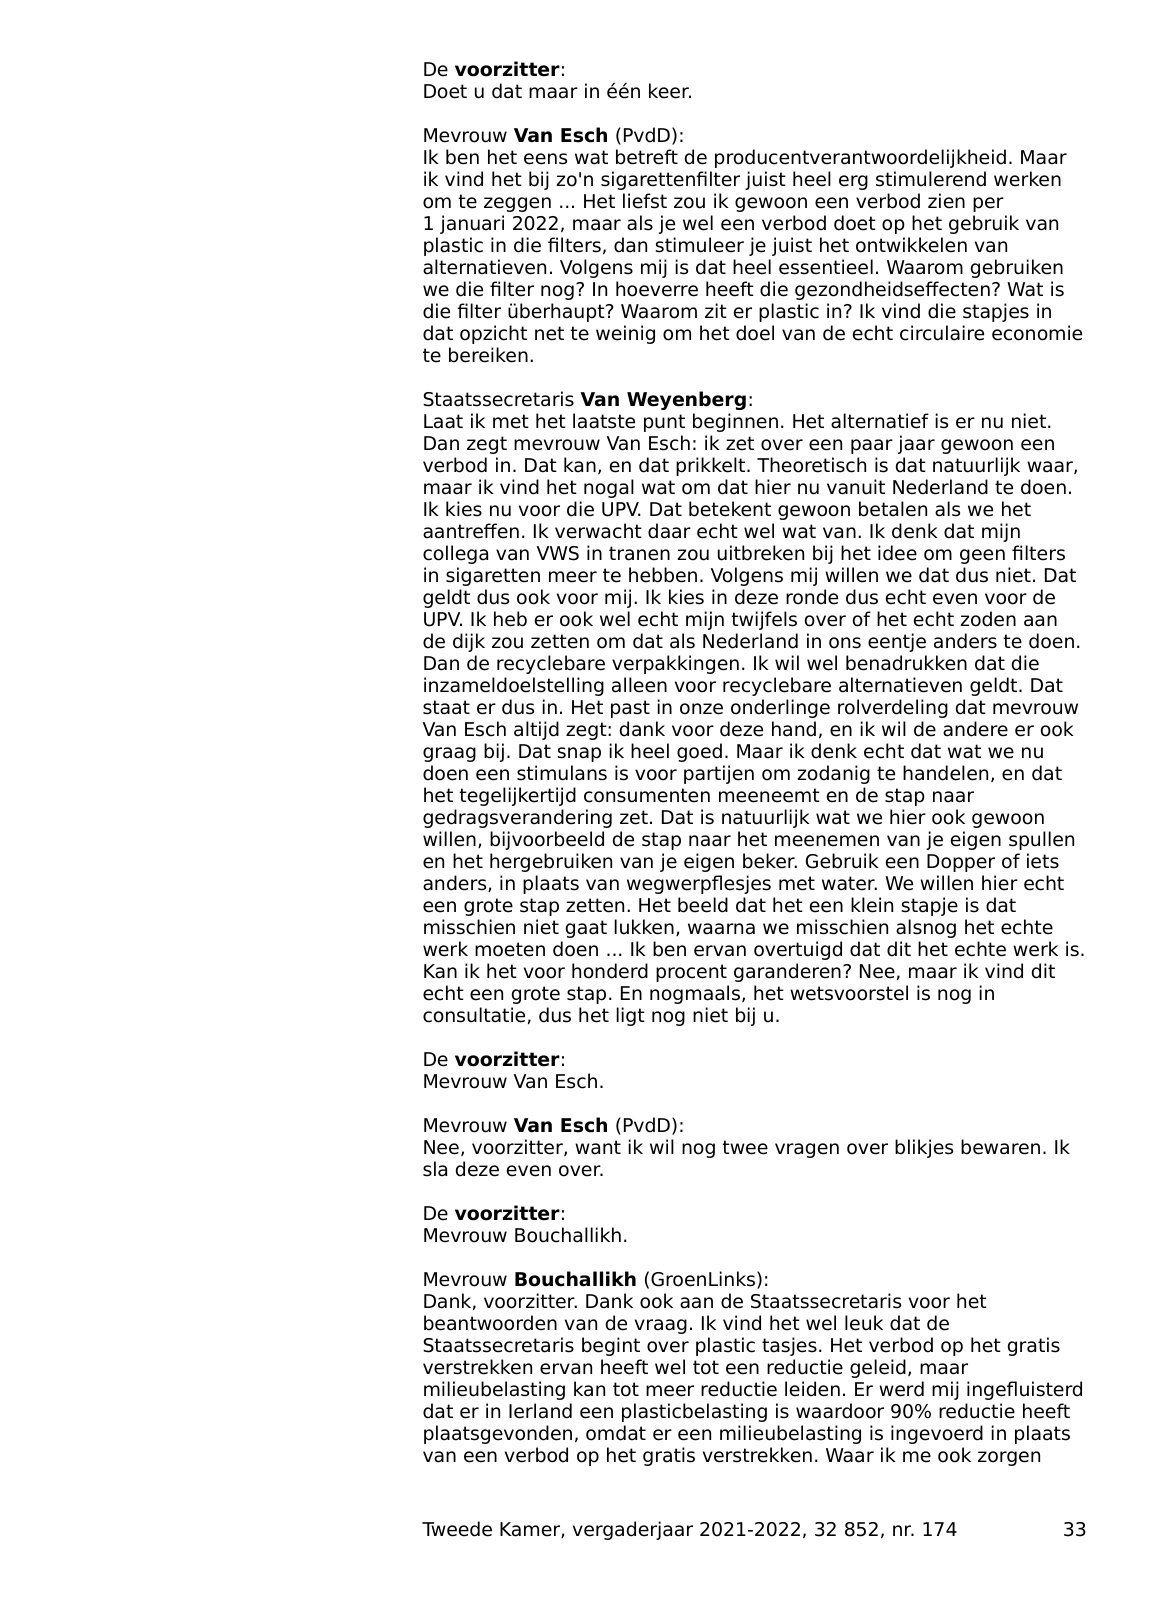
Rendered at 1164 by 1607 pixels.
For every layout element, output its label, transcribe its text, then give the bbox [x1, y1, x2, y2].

text Mevrouw Van Esch (PvdD): [422, 1115, 1087, 1137]
text De voorzitter: [422, 1203, 1087, 1225]
text Nee, voorzitter, want ik wil nog twee vragen over blikjes bewaren. Ik sla deze even over. [422, 1137, 1087, 1181]
text Dank, voorzitter. Dank ook aan de Staatssecretaris voor het beantwoorden van de vraag. Ik vind het wel leuk dat de Staatssecretaris begint over plastic tasjes. Het verbod op het gratis verstrekken ervan heeft wel tot een reductie geleid, maar milieubelasting kan tot meer reductie leiden. Er werd mij ingefluisterd dat er in Ierland een plasticbelasting is waardoor 90% reductie heeft plaatsgevonden, omdat er een milieubelasting is ingevoerd in plaats van een verbod op het gratis verstrekken. Waar ik me ook zorgen [422, 1291, 1087, 1467]
text Dan de recyclebare verpakkingen. Ik wil wel benadrukken dat die inzameldoelstelling alleen voor recyclebare alternatieven geldt. Dat staat er dus in. Het past in onze onderlinge rolverdeling dat mevrouw Van Esch altijd zegt: dank voor deze hand, en ik wil de andere er ook graag bij. Dat snap ik heel goed. Maar ik denk echt dat wat we nu doen een stimulans is voor partijen om zodanig te handelen, en dat het tegelijkertijd consumenten meeneemt en de stap naar gedragsverandering zet. Dat is natuurlijk wat we hier ook gewoon willen, bijvoorbeeld de stap naar het meenemen van je eigen spullen en het hergebruiken van je eigen beker. Gebruik een Dopper of iets anders, in plaats van wegwerpflesjes met water. We willen hier echt een grote stap zetten. Het beeld dat het een klein stapje is dat misschien niet gaat lukken, waarna we misschien alsnog het echte werk moeten doen ... Ik ben ervan overtuigd dat dit het echte werk is. Kan ik het voor honderd procent garanderen? Nee, maar ik vind dit echt een grote stap. En nogmaals, het wetsvoorstel is nog in consultatie, dus het ligt nog niet bij u. [422, 653, 1087, 1027]
text Laat ik met het laatste punt beginnen. Het alternatief is er nu niet. Dan zegt mevrouw Van Esch: ik zet over een paar jaar gewoon een verbod in. Dat kan, en dat prikkelt. Theoretisch is dat natuurlijk waar, maar ik vind het nogal wat om dat hier nu vanuit Nederland te doen. Ik kies nu voor die UPV. Dat betekent gewoon betalen als we het aantreffen. Ik verwacht daar echt wel wat van. Ik denk dat mijn collega van VWS in tranen zou uitbreken bij het idee om geen filters in sigaretten meer te hebben. Volgens mij willen we dat dus niet. Dat geldt dus ook voor mij. Ik kies in deze ronde dus echt even voor de UPV. Ik heb er ook wel echt mijn twijfels over of het echt zoden aan de dijk zou zetten om dat als Nederland in ons eentje anders te doen. [422, 411, 1087, 653]
text Staatssecretaris Van Weyenberg: [422, 389, 1087, 411]
text Mevrouw Van Esch. [422, 1071, 1087, 1093]
text De voorzitter: [422, 1049, 1087, 1071]
text Mevrouw Bouchallikh. [422, 1225, 1087, 1247]
text De voorzitter: [422, 59, 1087, 81]
text Ik ben het eens wat betreft de producentverantwoordelijkheid. Maar ik vind het bij zo'n sigarettenfilter juist heel erg stimulerend werken om te zeggen ... Het liefst zou ik gewoon een verbod zien per 1 januari 2022, maar als je wel een verbod doet op het gebruik van plastic in die filters, dan stimuleer je juist het ontwikkelen van alternatieven. Volgens mij is dat heel essentieel. Waarom gebruiken we die filter nog? In hoeverre heeft die gezondheidseffecten? Wat is die filter überhaupt? Waarom zit er plastic in? Ik vind die stapjes in dat opzicht net te weinig om het doel van de echt circulaire economie te bereiken. [422, 147, 1087, 367]
text Doet u dat maar in één keer. [422, 81, 1087, 103]
text Mevrouw Van Esch (PvdD): [422, 125, 1087, 147]
text Mevrouw Bouchallikh (GroenLinks): [422, 1269, 1087, 1291]
